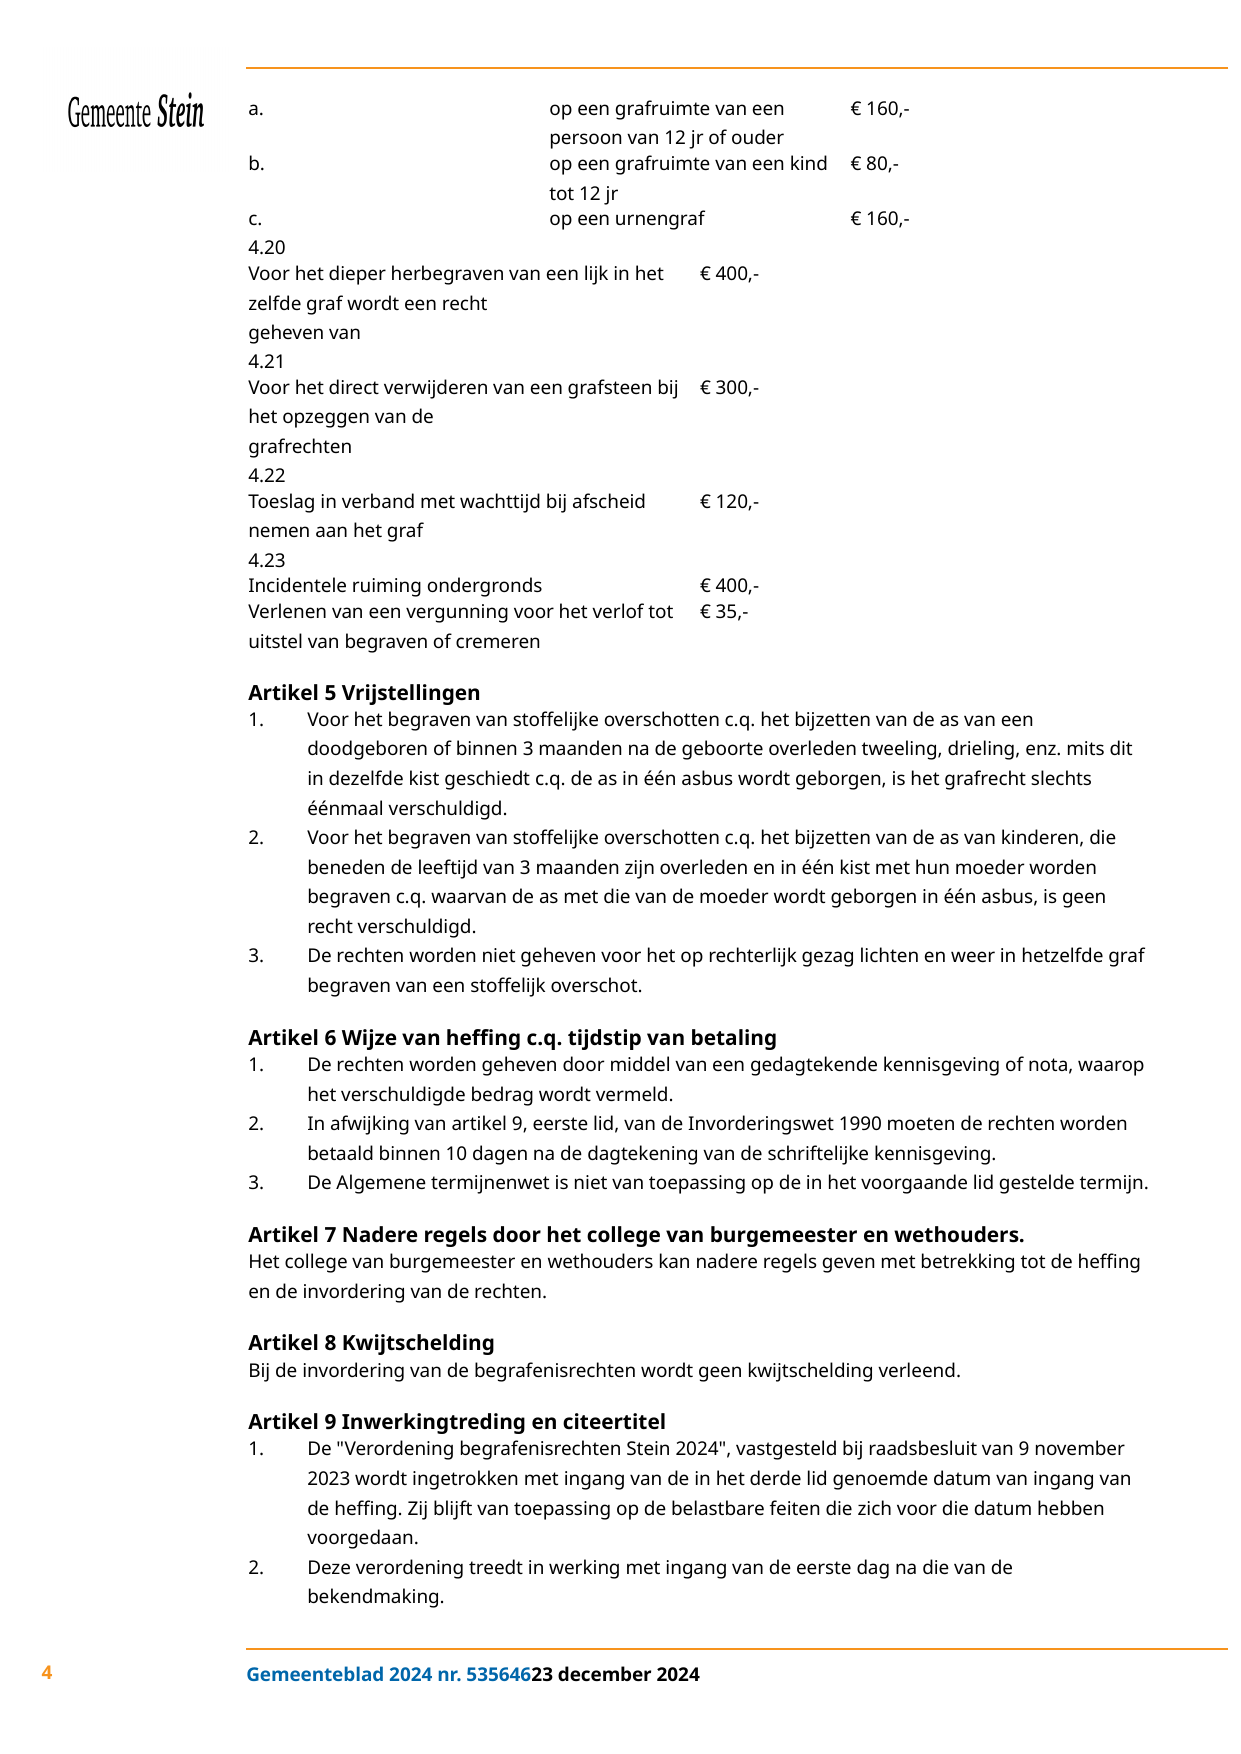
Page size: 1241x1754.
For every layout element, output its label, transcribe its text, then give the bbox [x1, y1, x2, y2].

list Voor het begraven van stoffelijke overschotten c.q. het bijzetten van de as van een doodgeboren of binnen 3 maanden na de geboorte overleden tweeling, drieling, enz. mits dit in dezelfde kist geschiedt c.q. de as in één asbus wordt geborgen, is het grafrecht slechts éénmaal verschuldigd. [248, 706, 1152, 821]
table_cell € 80,- [850, 150, 1152, 205]
list De rechten worden niet geheven voor het op rechterlijk gezag lichten en weer in hetzelfde graf begraven van een stoffelijk overschot. [248, 943, 1152, 998]
list In afwijking van artikel 9, eerste lid, van de Invorderingswet 1990 moeten de rechten worden betaald binnen 10 dagen na de dagtekening van de schriftelijke kennisgeving. [248, 1110, 1152, 1166]
table_header [700, 463, 1152, 488]
table_cell Voor het direct verwijderen van een grafsteen bij het opzeggen van de grafrechten [248, 374, 700, 459]
text Artikel 7 Nadere regels door het college van burgemeester en wethouders. [248, 1220, 1152, 1248]
table_cell € 400,- [700, 573, 1152, 598]
table_cell € 120,- [700, 488, 1152, 543]
table_cell op een grafruimte van een persoon van 12 jr of ouder [549, 95, 850, 150]
text Bij de invordering van de begrafenisrechten wordt geen kwijtschelding verleend. [248, 1357, 1152, 1382]
table_header [700, 235, 1152, 260]
table_cell € 400,- [700, 260, 1152, 345]
table_cell Toeslag in verband met wachttijd bij afscheid nemen aan het graf [248, 488, 700, 543]
text Het college van burgemeester en wethouders kan nadere regels geven met betrekking tot de heffing en de invordering van de rechten. [248, 1248, 1152, 1304]
table_cell Voor het dieper herbegraven van een lijk in het zelfde graf wordt een recht geheven van [248, 260, 700, 345]
table_cell Incidentele ruiming ondergronds [248, 573, 700, 598]
table_cell € 160,- [850, 95, 1152, 150]
table_cell Verlenen van een vergunning voor het verlof tot uitstel van begraven of cremeren [248, 598, 700, 653]
text Artikel 6 Wijze van heffing c.q. tijdstip van betaling [248, 1023, 1152, 1051]
list Deze verordening treedt in werking met ingang van de eerste dag na die van de bekendmaking. [248, 1554, 1152, 1609]
list De "Verordening begrafenisrechten Stein 2024", vastgesteld bij raadsbesluit van 9 november 2023 wordt ingetrokken met ingang van de in het derde lid genoemde datum van ingang van de heffing. Zij blijft van toepassing op de belastbare feiten die zich voor die datum hebben voorgedaan. [248, 1436, 1152, 1550]
text Artikel 9 Inwerkingtreding en citeertitel [248, 1407, 1152, 1436]
table_header 4.21 [248, 349, 700, 374]
table_cell € 35,- [700, 598, 1152, 653]
table_header [700, 547, 1152, 572]
text Artikel 5 Vrijstellingen [248, 678, 1152, 706]
table_cell € 300,- [700, 374, 1152, 459]
table_header 4.20 [248, 235, 700, 260]
table_header 4.23 [248, 547, 700, 572]
table_header 4.22 [248, 463, 700, 488]
table_cell c. [248, 205, 549, 231]
list De Algemene termijnenwet is niet van toepassing op de in het voorgaande lid gestelde termijn. [248, 1169, 1152, 1195]
list De rechten worden geheven door middel van een gedagtekende kennisgeving of nota, waarop het verschuldigde bedrag wordt vermeld. [248, 1051, 1152, 1106]
table_cell b. [248, 150, 549, 205]
table_cell op een grafruimte van een kind tot 12 jr [549, 150, 850, 205]
picture [41, 47, 231, 172]
table_cell a. [248, 95, 549, 150]
table_cell op een urnengraf [549, 205, 850, 231]
table_header [700, 349, 1152, 374]
text Artikel 8 Kwijtschelding [248, 1328, 1152, 1357]
list Voor het begraven van stoffelijke overschotten c.q. het bijzetten van de as van kinderen, die beneden de leeftijd van 3 maanden zijn overleden en in één kist met hun moeder worden begraven c.q. waarvan de as met die van de moeder wordt geborgen in één asbus, is geen recht verschuldigd. [248, 824, 1152, 939]
table_cell € 160,- [850, 205, 1152, 231]
